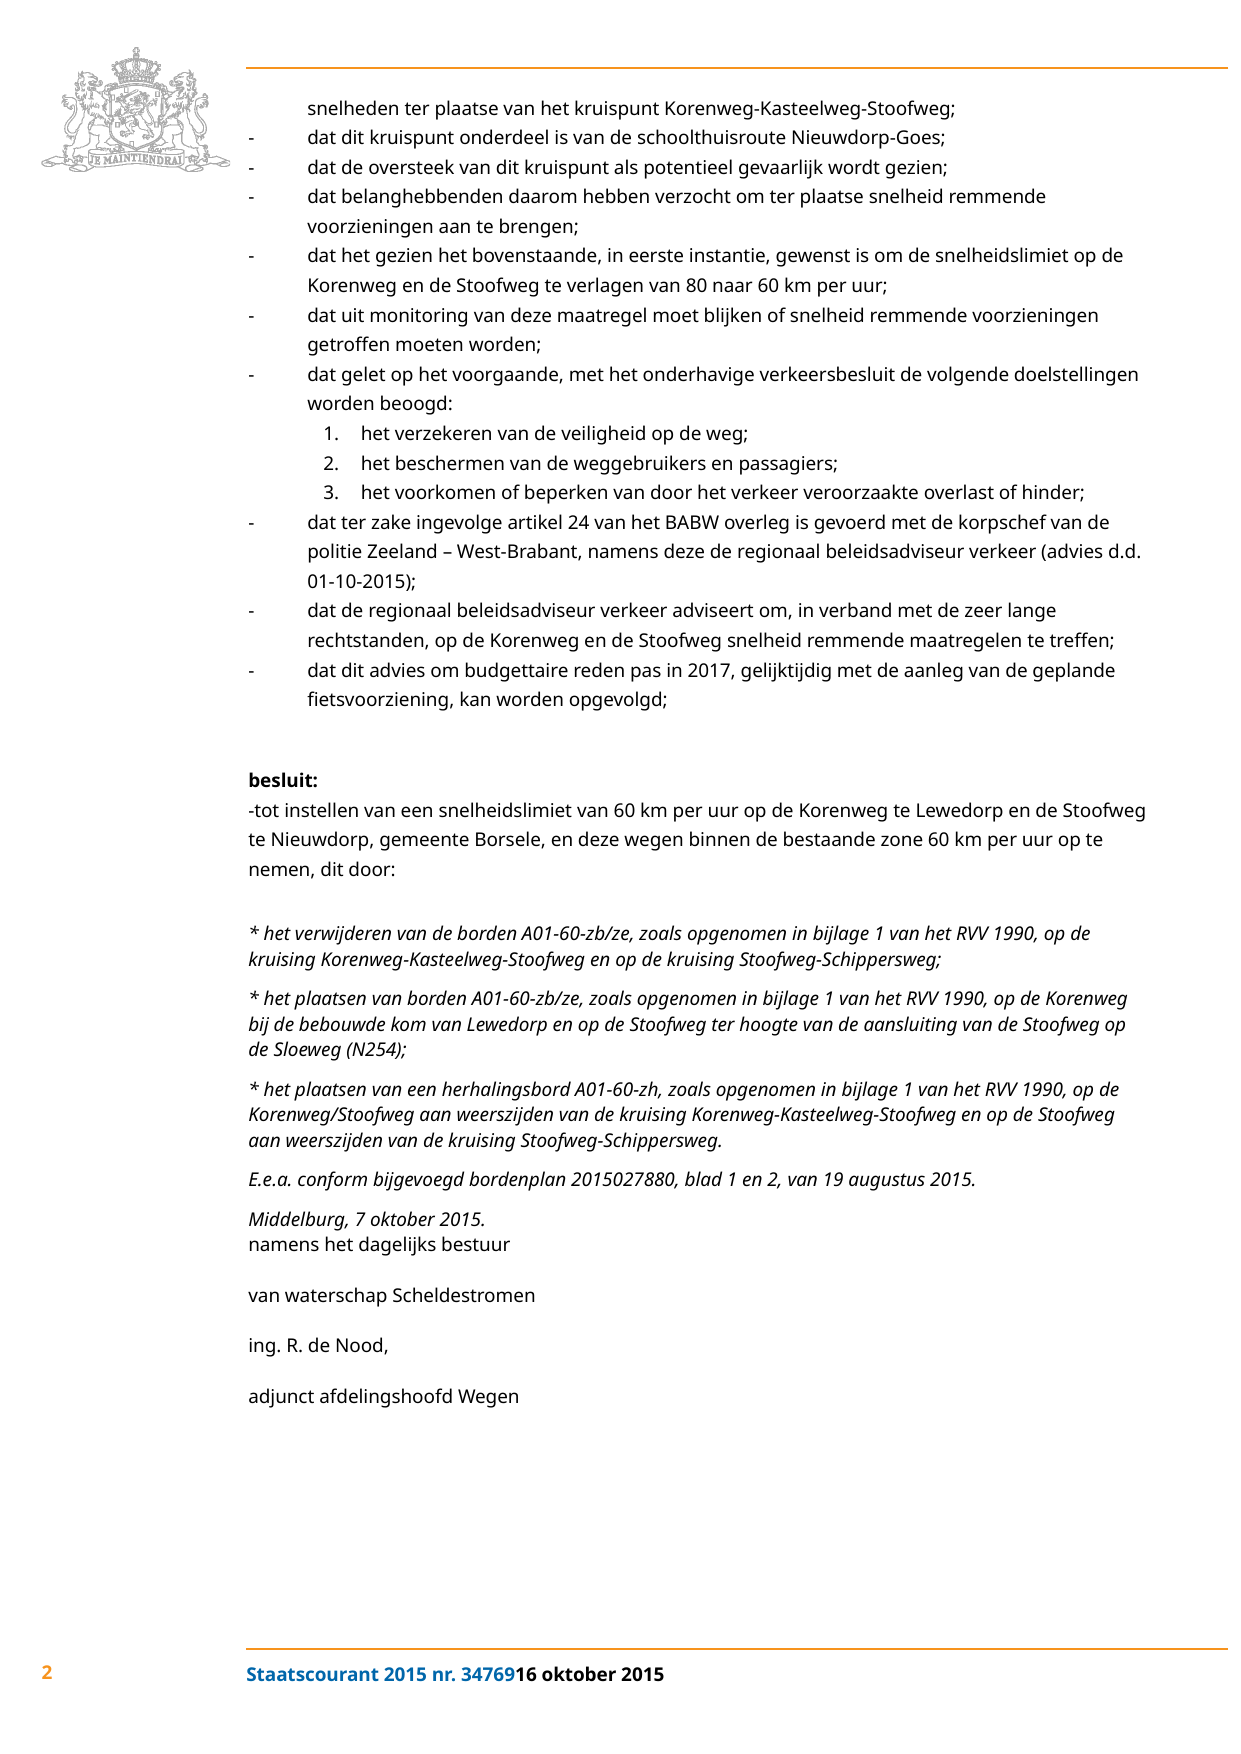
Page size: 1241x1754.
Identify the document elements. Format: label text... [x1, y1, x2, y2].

list het voorkomen of beperken van door het verkeer veroorzaakte overlast of hinder; [323, 479, 1152, 505]
list dat ter zake ingevolge artikel 24 van het BABW overleg is gevoerd met de korpschef van de politie Zeeland – West-Brabant, namens deze de regionaal beleidsadviseur verkeer (advies d.d. 01-10-2015); [248, 509, 1152, 594]
list het verzekeren van de veiligheid op de weg; [323, 420, 1152, 446]
text ing. R. de Nood, [248, 1332, 1152, 1358]
picture [41, 47, 231, 172]
text * het plaatsen van een herhalingsbord A01-60-zh, zoals opgenomen in bijlage 1 van het RVV 1990, op de Korenweg/Stoofweg aan weerszijden van de kruising Korenweg-Kasteelweg-Stoofweg en op de Stoofweg aan weerszijden van de kruising Stoofweg-Schippersweg. [248, 1076, 1152, 1153]
list het beschermen van de weggebruikers en passagiers; [323, 450, 1152, 476]
text namens het dagelijks bestuur [248, 1232, 1152, 1257]
list dat de regionaal beleidsadviseur verkeer adviseert om, in verband met de zeer lange rechtstanden, op de Korenweg en de Stoofweg snelheid remmende maatregelen te treffen; [248, 598, 1152, 653]
list dat het gezien het bovenstaande, in eerste instantie, gewenst is om de snelheidslimiet op de Korenweg en de Stoofweg te verlagen van 80 naar 60 km per uur; [248, 243, 1152, 298]
text * het verwijderen van de borden A01-60-zb/ze, zoals opgenomen in bijlage 1 van het RVV 1990, op de kruising Korenweg-Kasteelweg-Stoofweg en op de kruising Stoofweg-Schippersweg; [248, 920, 1152, 972]
text E.e.a. conform bijgevoegd bordenplan 2015027880, blad 1 en 2, van 19 augustus 2015. [248, 1167, 1152, 1192]
list dat gelet op het voorgaande, met het onderhavige verkeersbesluit de volgende doelstellingen worden beoogd: [248, 361, 1152, 416]
list dat dit advies om budgettaire reden pas in 2017, gelijktijdig met de aanleg van de geplande fietsvoorziening, kan worden opgevolgd; [248, 657, 1152, 712]
list dat dit kruispunt onderdeel is van de schoolthuisroute Nieuwdorp-Goes; [248, 124, 1152, 150]
text * het plaatsen van borden A01-60-zb/ze, zoals opgenomen in bijlage 1 van het RVV 1990, op de Korenweg bij de bebouwde kom van Lewedorp en op de Stoofweg ter hoogte van de aansluiting van de Stoofweg op de Sloeweg (N254); [248, 985, 1152, 1062]
text besluit: [248, 767, 1152, 793]
list dat de oversteek van dit kruispunt als potentieel gevaarlijk wordt gezien; [248, 154, 1152, 180]
text Middelburg, 7 oktober 2015. [248, 1206, 1152, 1232]
list dat belanghebbenden daarom hebben verzocht om ter plaatse snelheid remmende voorzieningen aan te brengen; [248, 183, 1152, 239]
text adjunct afdelingshoofd Wegen [248, 1383, 1152, 1409]
list dat uit monitoring van deze maatregel moet blijken of snelheid remmende voorzieningen getroffen moeten worden; [248, 302, 1152, 357]
list snelheden ter plaatse van het kruispunt Korenweg-Kasteelweg-Stoofweg; [248, 95, 1152, 121]
text van waterschap Scheldestromen [248, 1282, 1152, 1308]
text -tot instellen van een snelheidslimiet van 60 km per uur op de Korenweg te Lewedorp en de Stoofweg te Nieuwdorp, gemeente Borsele, en deze wegen binnen de bestaande zone 60 km per uur op te nemen, dit door: [248, 797, 1152, 882]
